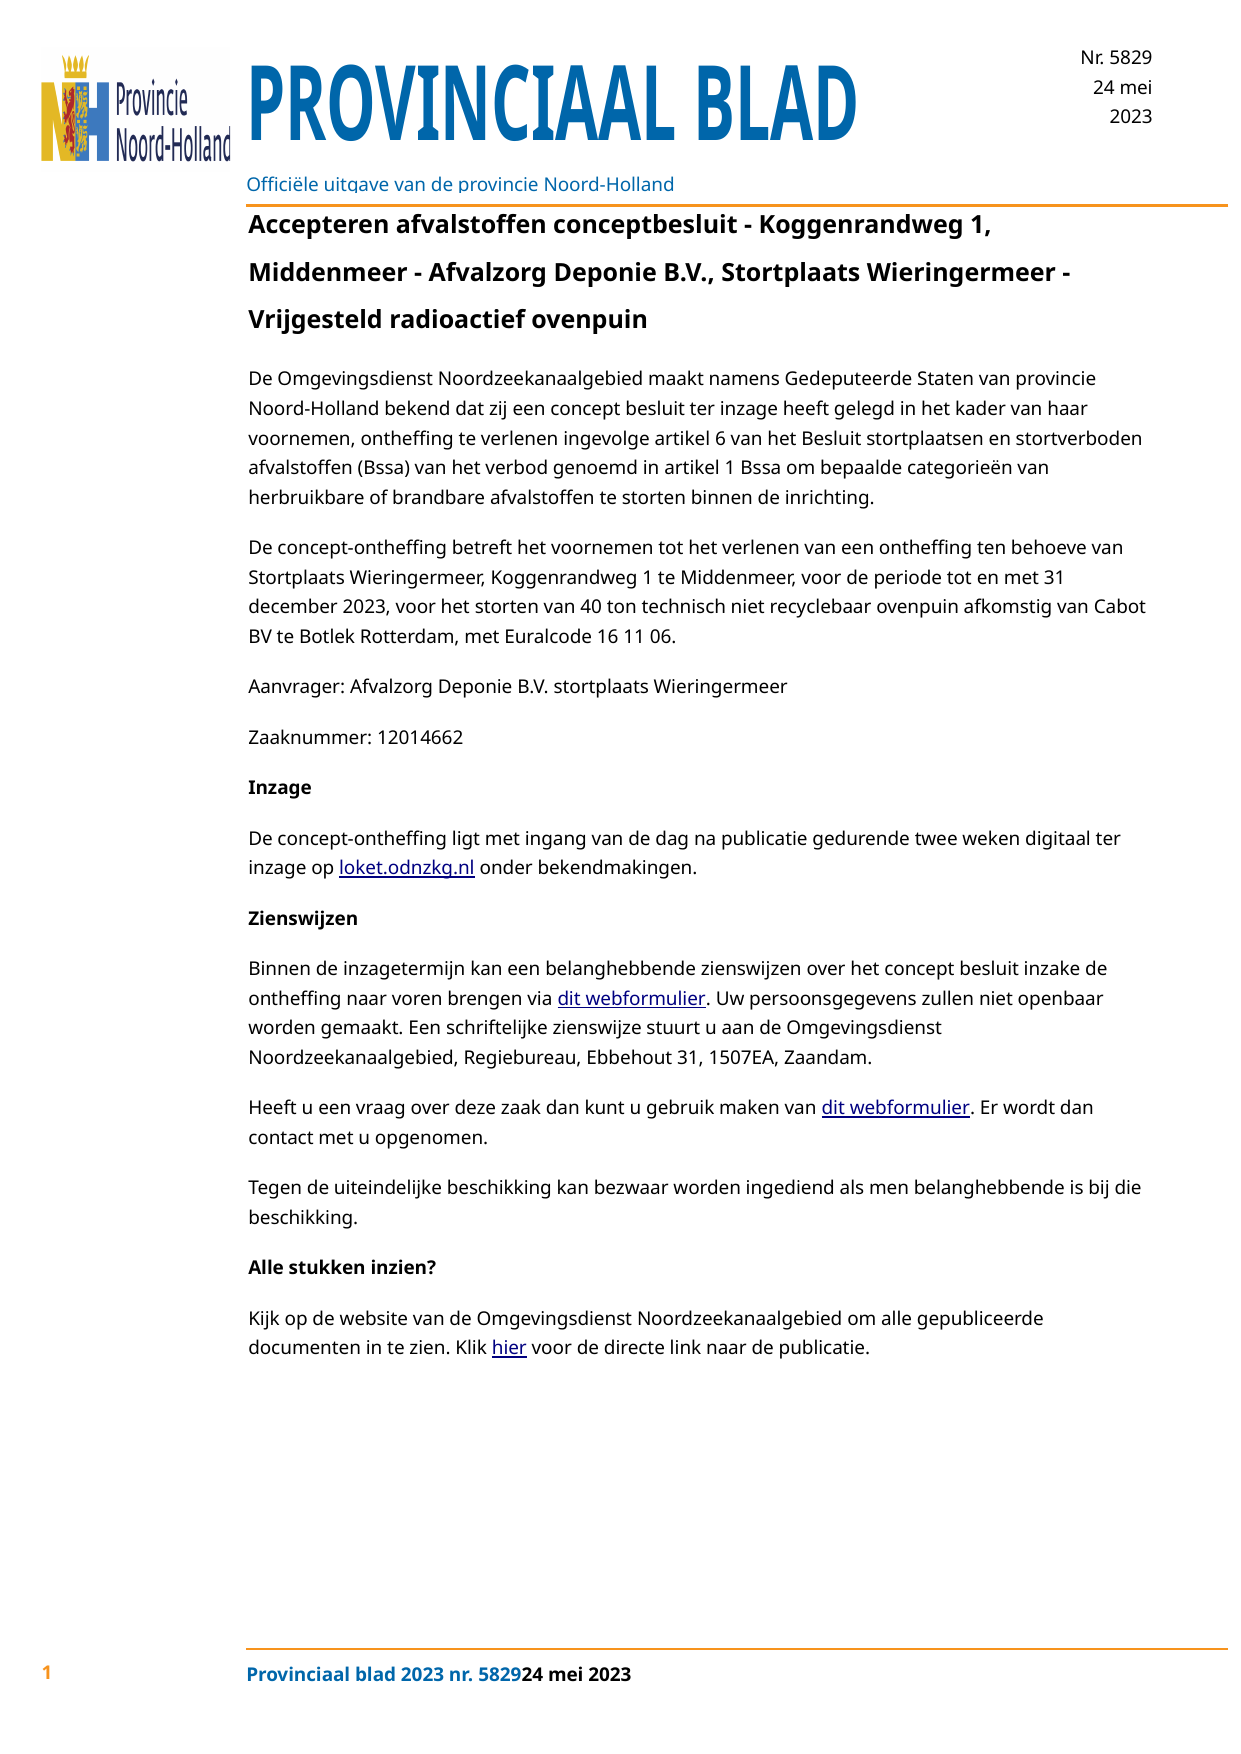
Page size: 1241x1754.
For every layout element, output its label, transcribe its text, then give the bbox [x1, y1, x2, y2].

text Kijk op de website van de Omgevingsdienst Noordzeekanaalgebied om alle gepubliceerde documenten in te zien. Klik hier voor de directe link naar de publicatie. [248, 1305, 1152, 1360]
text Tegen de uiteindelijke beschikking kan bezwaar worden ingediend als men belanghebbende is bij die beschikking. [248, 1174, 1152, 1229]
picture [41, 47, 231, 172]
text Accepteren afvalstoffen conceptbesluit - Koggenrandweg 1, Middenmeer - Afvalzorg Deponie B.V., Stortplaats Wieringermeer - Vrijgesteld radioactief ovenpuin [248, 207, 1152, 336]
text De concept-ontheffing betreft het voornemen tot het verlenen van een ontheffing ten behoeve van Stortplaats Wieringermeer, Koggenrandweg 1 te Middenmeer, voor de periode tot en met 31 december 2023, voor het storten van 40 ton technisch niet recyclebaar ovenpuin afkomstig van Cabot BV te Botlek Rotterdam, met Euralcode 16 11 06. [248, 534, 1152, 649]
text Zaaknummer: 12014662 [248, 724, 1152, 749]
text Heeft u een vraag over deze zaak dan kunt u gebruik maken van dit webformulier. Er wordt dan contact met u opgenomen. [248, 1094, 1152, 1149]
text Inzage [248, 774, 1152, 800]
text De Omgevingsdienst Noordzeekanaalgebied maakt namens Gedeputeerde Staten van provincie Noord-Holland bekend dat zij een concept besluit ter inzage heeft gelegd in het kader van haar voornemen, ontheffing te verlenen ingevolge artikel 6 van het Besluit stortplaatsen en stortverboden afvalstoffen (Bssa) van het verbod genoemd in artikel 1 Bssa om bepaalde categorieën van herbruikbare of brandbare afvalstoffen te storten binnen de inrichting. [248, 366, 1152, 509]
text Binnen de inzagetermijn kan een belanghebbende zienswijzen over het concept besluit inzake de ontheffing naar voren brengen via dit webformulier. Uw persoonsgegevens zullen niet openbaar worden gemaakt. Een schriftelijke zienswijze stuurt u aan de Omgevingsdienst Noordzeekanaalgebied, Regiebureau, Ebbehout 31, 1507EA, Zaandam. [248, 955, 1152, 1069]
text De concept-ontheffing ligt met ingang van de dag na publicatie gedurende twee weken digitaal ter inzage op loket.odnzkg.nl onder bekendmakingen. [248, 825, 1152, 880]
text Zienswijzen [248, 905, 1152, 930]
text Alle stukken inzien? [248, 1254, 1152, 1280]
text Aanvrager: Afvalzorg Deponie B.V. stortplaats Wieringermeer [248, 673, 1152, 699]
